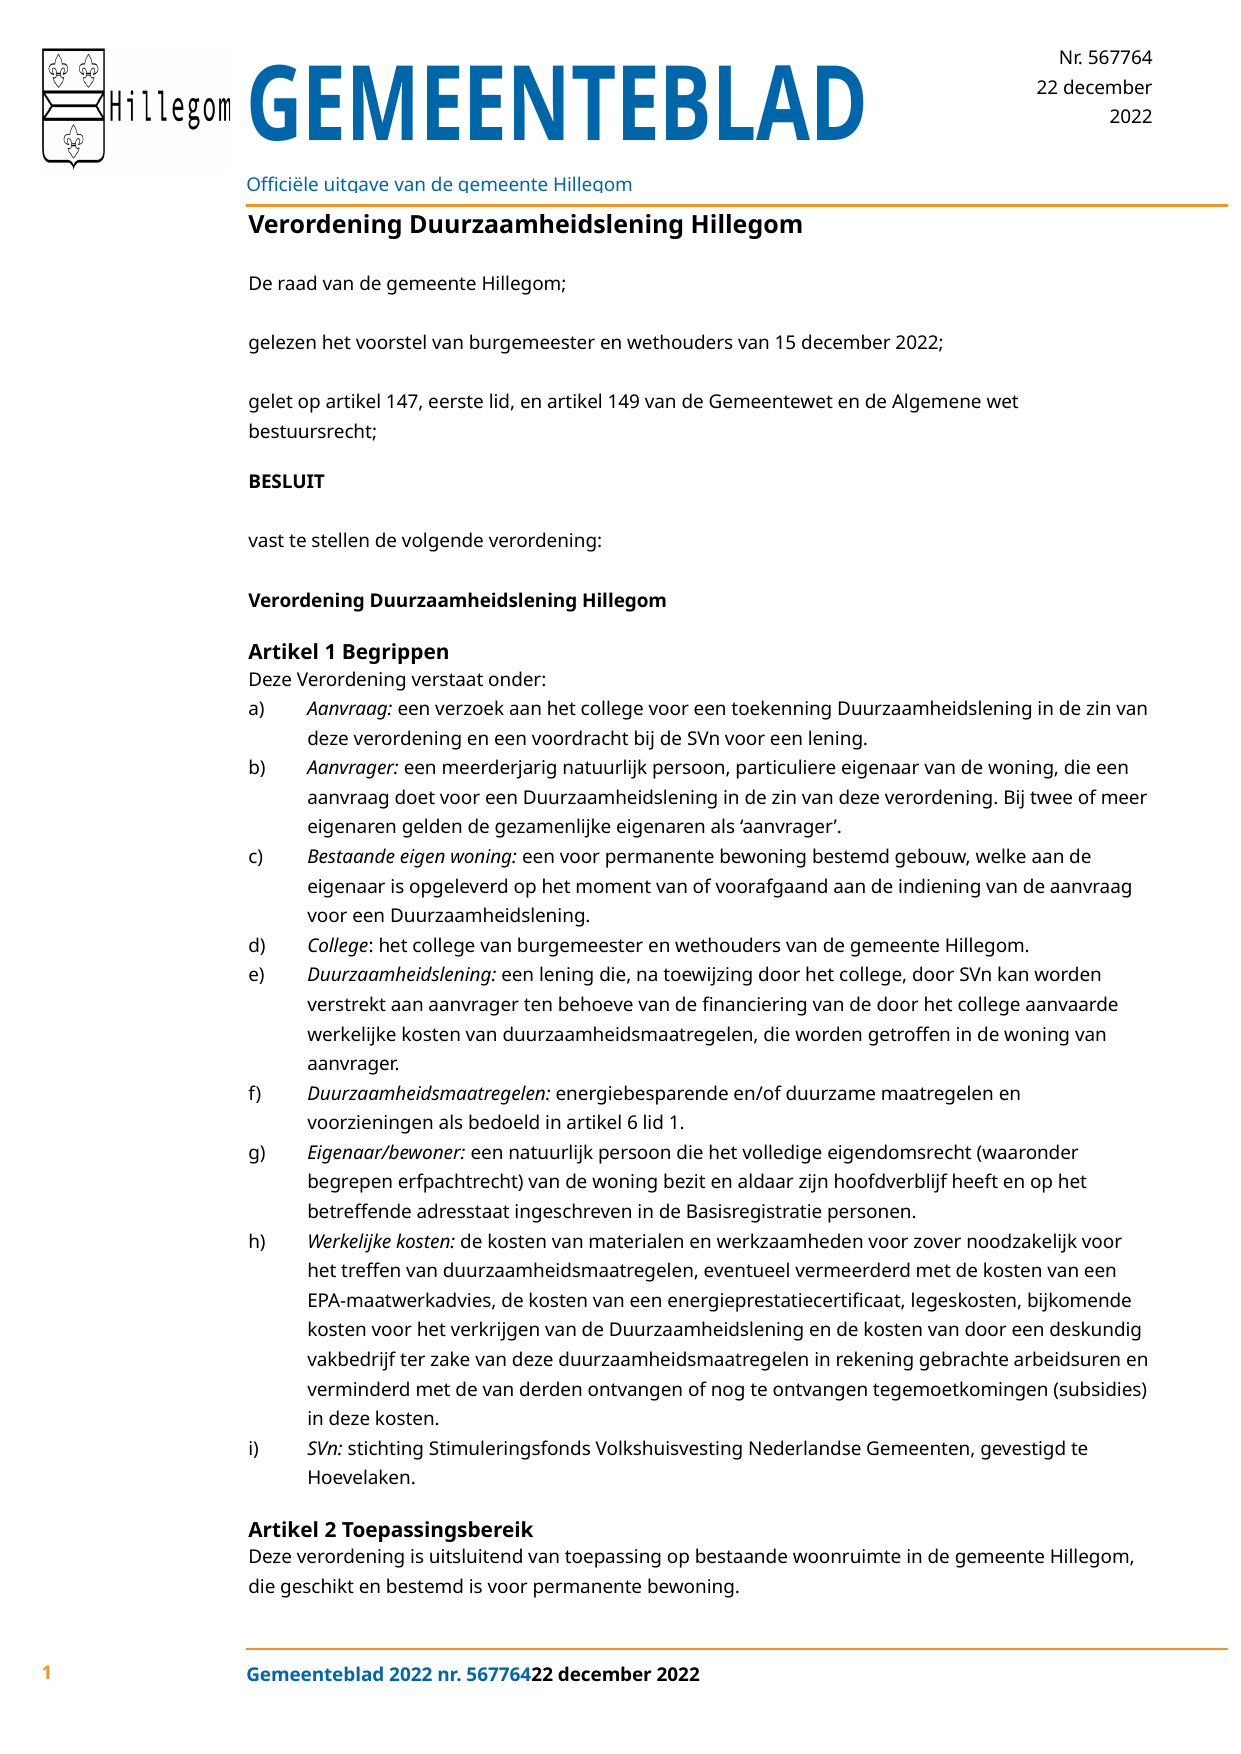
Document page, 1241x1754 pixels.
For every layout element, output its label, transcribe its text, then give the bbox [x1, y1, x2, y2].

text Deze verordening is uitsluitend van toepassing op bestaande woonruimte in de gemeente Hillegom, die geschikt en bestemd is voor permanente bewoning. [248, 1543, 1152, 1599]
list Duurzaamheidsmaatregelen: energiebesparende en/of duurzame maatregelen en voorzieningen als bedoeld in artikel 6 lid 1. [248, 1080, 1152, 1135]
text gelezen het voorstel van burgemeester en wethouders van 15 december 2022; [248, 329, 1152, 355]
list Werkelijke kosten: de kosten van materialen en werkzaamheden voor zover noodzakelijk voor het treffen van duurzaamheidsmaatregelen, eventueel vermeerderd met de kosten van een EPA-maatwerkadvies, de kosten van een energieprestatiecertificaat, legeskosten, bijkomende kosten voor het verkrijgen van de Duurzaamheidslening en de kosten van door een deskundig vakbedrijf ter zake van deze duurzaamheidsmaatregelen in rekening gebrachte arbeidsuren en verminderd met de van derden ontvangen of nog te ontvangen tegemoetkomingen (subsidies) in deze kosten. [248, 1228, 1152, 1431]
list Duurzaamheidslening: een lening die, na toewijzing door het college, door SVn kan worden verstrekt aan aanvrager ten behoeve van de financiering van de door het college aanvaarde werkelijke kosten van duurzaamheidsmaatregelen, die worden getroffen in de woning van aanvrager. [248, 962, 1152, 1076]
text BESLUIT [248, 468, 1152, 494]
list Eigenaar/bewoner: een natuurlijk persoon die het volledige eigendomsrecht (waaronder begrepen erfpachtrecht) van de woning bezit en aldaar zijn hoofdverblijf heeft en op het betreffende adresstaat ingeschreven in de Basisregistratie personen. [248, 1139, 1152, 1224]
text Deze Verordening verstaat onder: [248, 666, 1152, 691]
text Artikel 2 Toepassingsbereik [248, 1515, 1152, 1543]
list Bestaande eigen woning: een voor permanente bewoning bestemd gebouw, welke aan de eigenaar is opgeleverd op het moment van of voorafgaand aan de indiening van de aanvraag voor een Duurzaamheidslening. [248, 843, 1152, 928]
list SVn: stichting Stimuleringsfonds Volkshuisvesting Nederlandse Gemeenten, gevestigd te Hoevelaken. [248, 1435, 1152, 1490]
text gelet op artikel 147, eerste lid, en artikel 149 van de Gemeentewet en de Algemene wet bestuursrecht; [248, 389, 1152, 444]
list Aanvraag: een verzoek aan het college voor een toekenning Duurzaamheidslening in de zin van deze verordening en een voordracht bij de SVn voor een lening. [248, 695, 1152, 751]
text vast te stellen de volgende verordening: [248, 528, 1152, 553]
text Verordening Duurzaamheidslening Hillegom [248, 587, 1152, 613]
text Artikel 1 Begrippen [248, 637, 1152, 666]
picture [41, 47, 231, 172]
text Verordening Duurzaamheidslening Hillegom [248, 207, 1152, 241]
list Aanvrager: een meerderjarig natuurlijk persoon, particuliere eigenaar van de woning, die een aanvraag doet voor een Duurzaamheidslening in de zin van deze verordening. Bij twee of meer eigenaren gelden de gezamenlijke eigenaren als ‘aanvrager’. [248, 754, 1152, 839]
list College: het college van burgemeester en wethouders van de gemeente Hillegom. [248, 932, 1152, 958]
text De raad van de gemeente Hillegom; [248, 270, 1152, 296]
